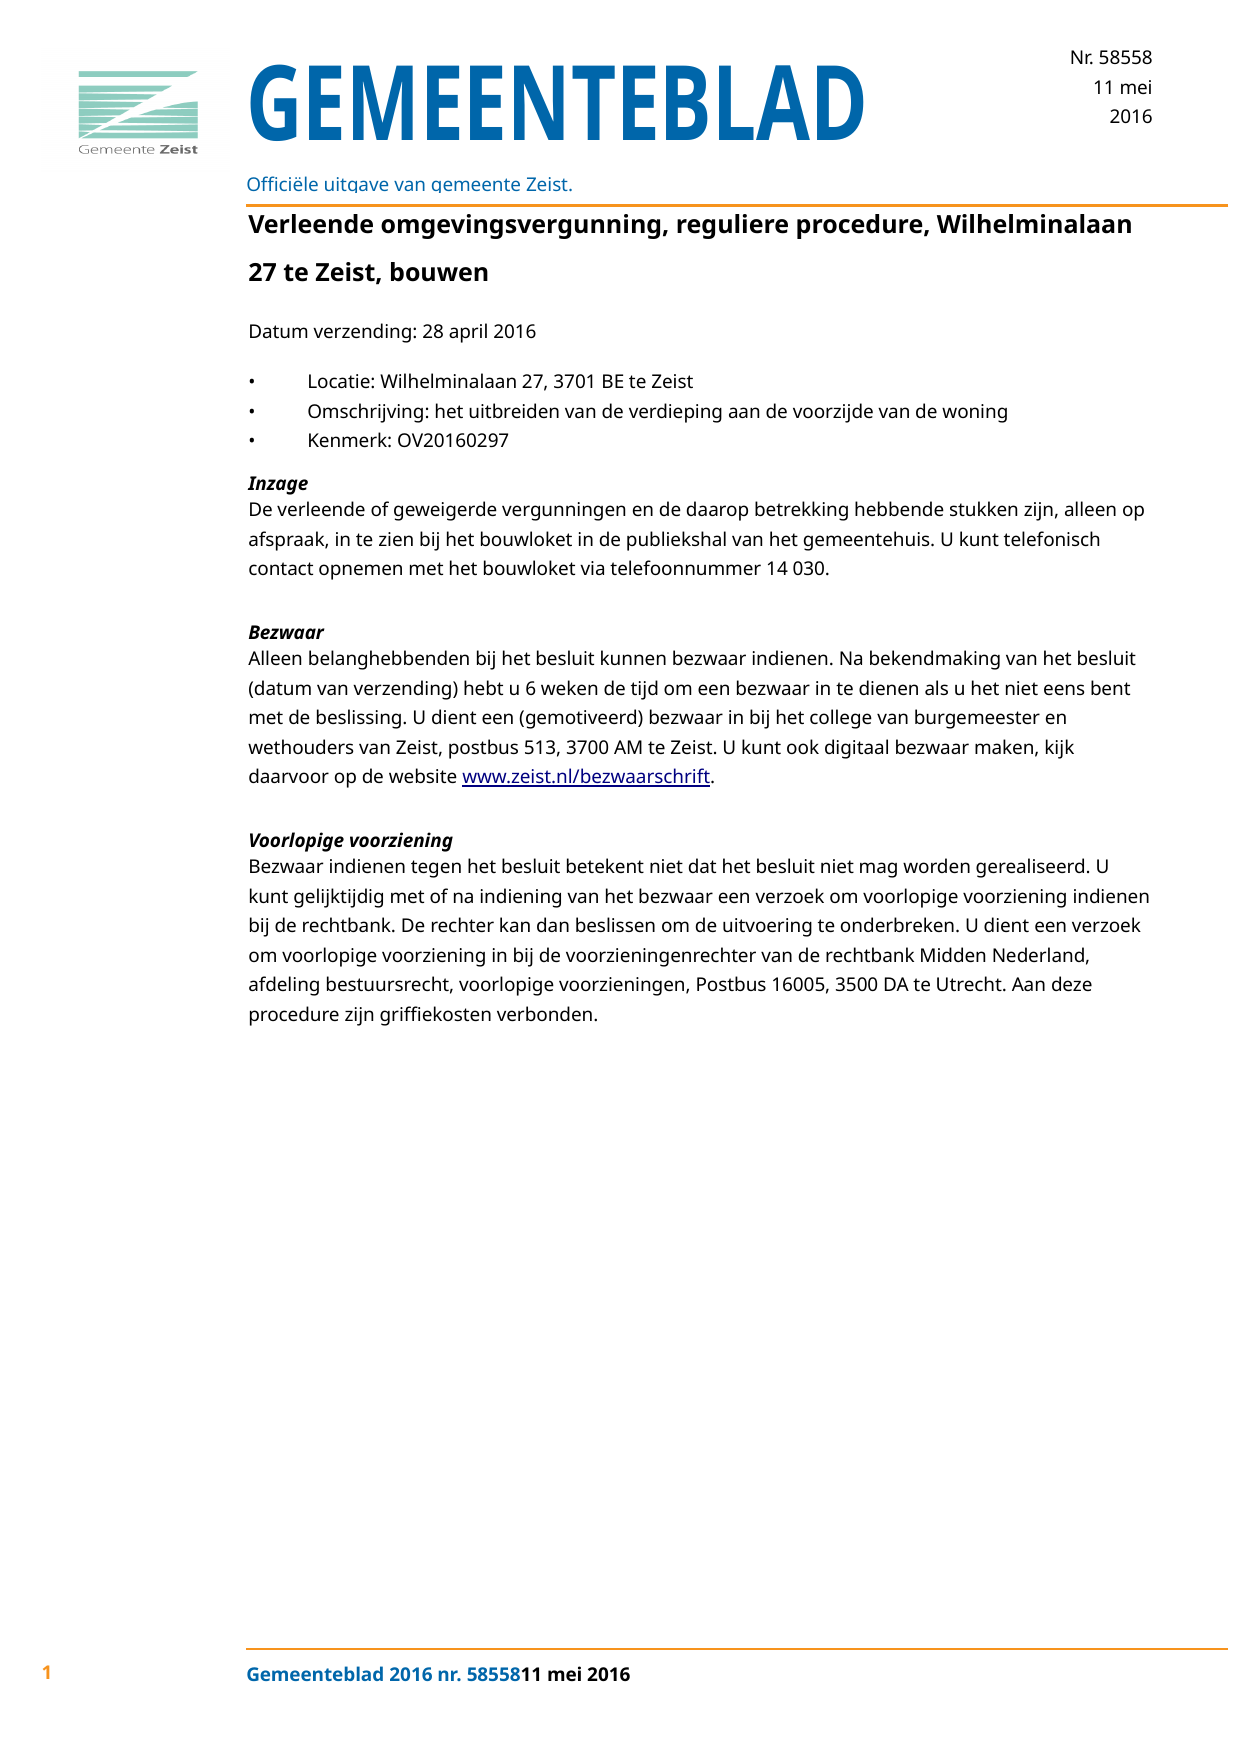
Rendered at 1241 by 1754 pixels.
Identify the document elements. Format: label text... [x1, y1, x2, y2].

text Inzage [248, 471, 1152, 496]
text De verleende of geweigerde vergunningen en de daarop betrekking hebbende stukken zijn, alleen op afspraak, in te zien bij het bouwloket in de publiekshal van het gemeentehuis. U kunt telefonisch contact opnemen met het bouwloket via telefoonnummer 14 030. [248, 496, 1152, 581]
list Omschrijving: het uitbreiden van de verdieping aan de voorzijde van de woning [248, 398, 1152, 424]
list Locatie: Wilhelminalaan 27, 3701 BE te Zeist [248, 368, 1152, 394]
list Kenmerk: OV20160297 [248, 427, 1152, 453]
text Alleen belanghebbenden bij het besluit kunnen bezwaar indienen. Na bekendmaking van het besluit (datum van verzending) hebt u 6 weken de tijd om een bezwaar in te dienen als u het niet eens bent met de beslissing. U dient een (gemotiveerd) bezwaar in bij het college van burgemeester en wethouders van Zeist, postbus 513, 3700 AM te Zeist. U kunt ook digitaal bezwaar maken, kijk daarvoor op de website www.zeist.nl/bezwaarschrift. [248, 645, 1152, 789]
text Bezwaar indienen tegen het besluit betekent niet dat het besluit niet mag worden gerealiseerd. U kunt gelijktijdig met of na indiening van het bezwaar een verzoek om voorlopige voorziening indienen bij de rechtbank. De rechter kan dan beslissen om de uitvoering te onderbreken. U dient een verzoek om voorlopige voorziening in bij de voorzieningenrechter van de rechtbank Midden Nederland, afdeling bestuursrecht, voorlopige voorzieningen, Postbus 16005, 3500 DA te Utrecht. Aan deze procedure zijn griffiekosten verbonden. [248, 853, 1152, 1027]
text Datum verzending: 28 april 2016 [248, 318, 1152, 344]
text Bezwaar [248, 619, 1152, 645]
text Voorlopige voorziening [248, 827, 1152, 853]
picture [41, 47, 231, 172]
text Verleende omgevingsvergunning, reguliere procedure, Wilhelminalaan 27 te Zeist, bouwen [248, 207, 1152, 288]
